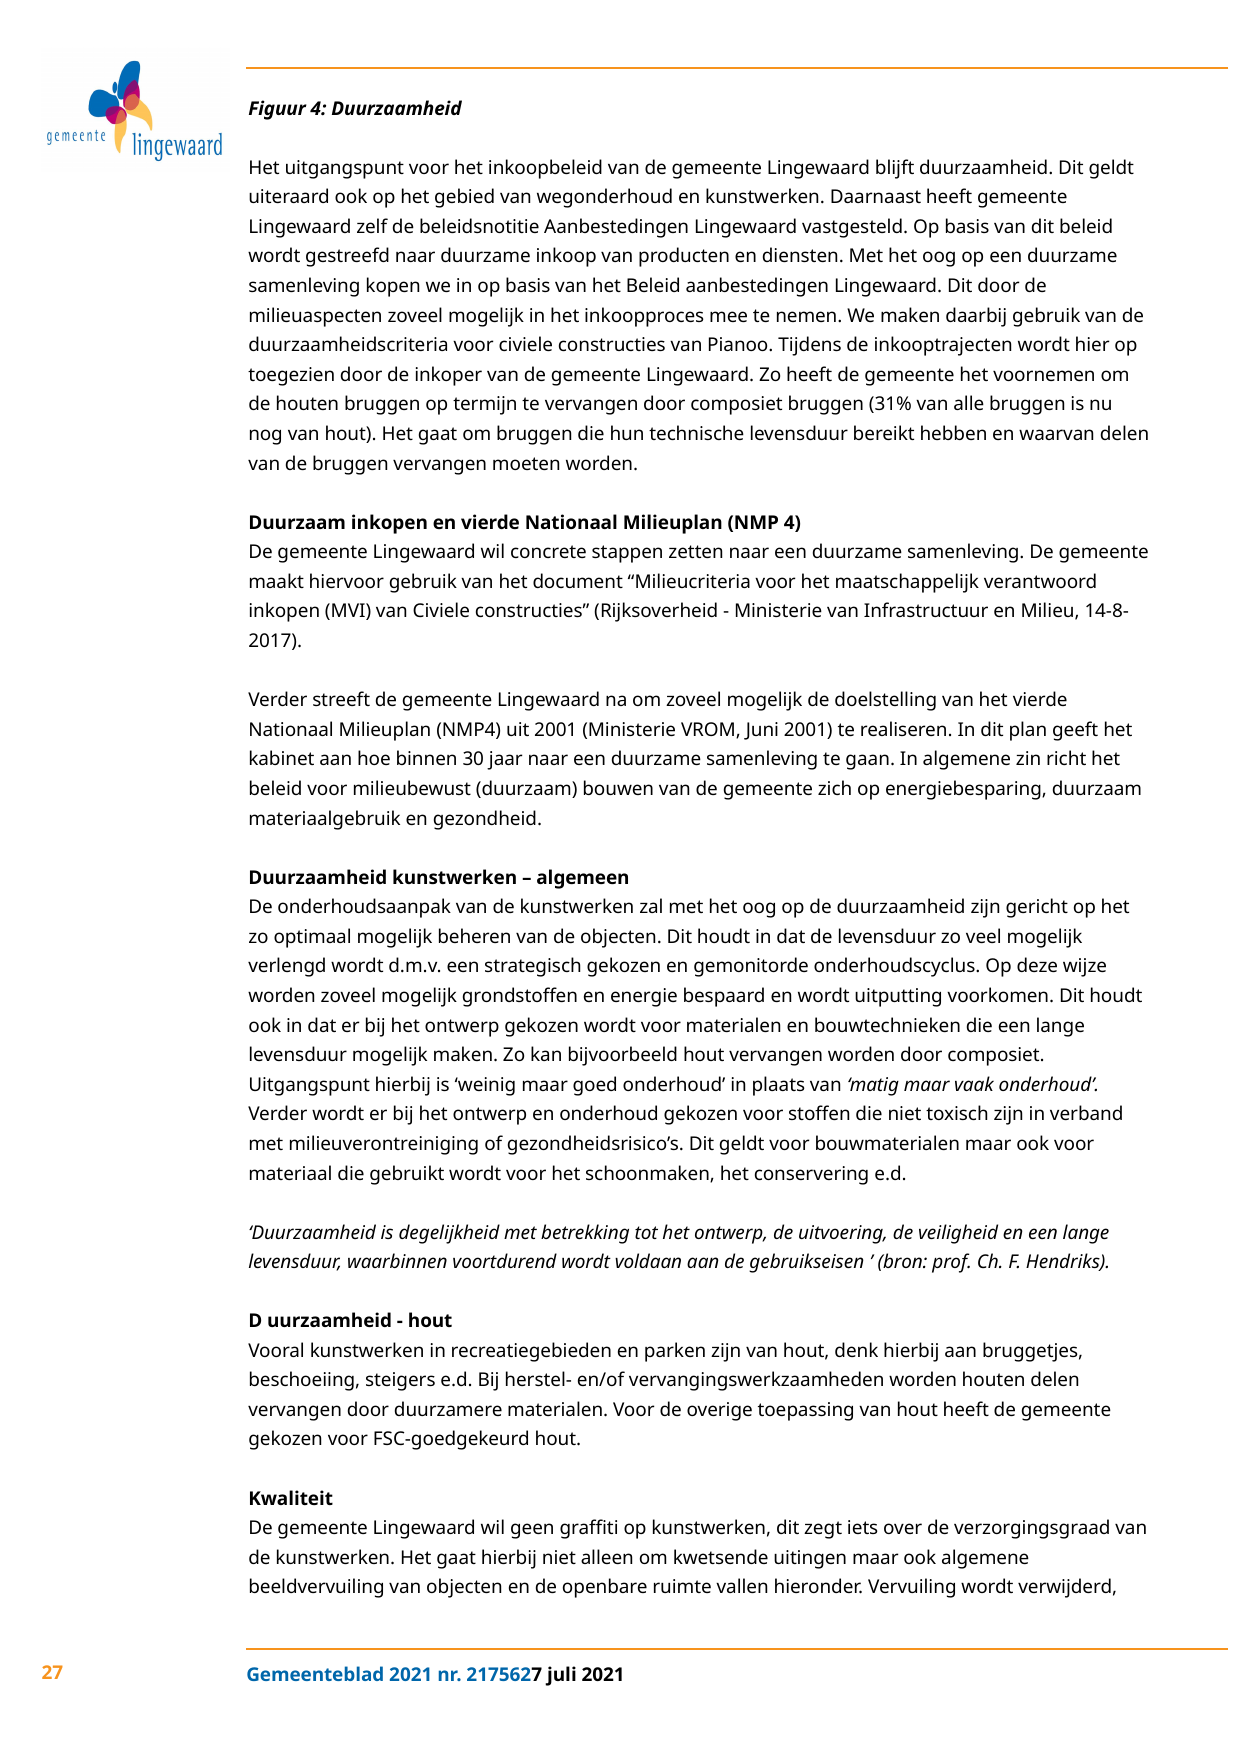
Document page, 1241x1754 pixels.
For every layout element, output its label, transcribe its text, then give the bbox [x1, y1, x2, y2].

text Duurzaam inkopen en vierde Nationaal Milieuplan (NMP 4) [248, 509, 1152, 535]
text Duurzaamheid kunstwerken – algemeen [248, 864, 1152, 890]
text Verder streeft de gemeente Lingewaard na om zoveel mogelijk de doelstelling van het vierde Nationaal Milieuplan (NMP4) uit 2001 (Ministerie VROM, Juni 2001) te realiseren. In dit plan geeft het kabinet aan hoe binnen 30 jaar naar een duurzame samenleving te gaan. In algemene zin richt het beleid voor milieubewust (duurzaam) bouwen van de gemeente zich op energiebesparing, duurzaam materiaalgebruik en gezondheid. [248, 686, 1152, 831]
text Figuur 4: Duurzaamheid [248, 95, 1152, 121]
text Kwaliteit [248, 1485, 1152, 1510]
picture [41, 47, 231, 172]
table_header ‘Duurzaamheid is degelijkheid met betrekking tot het ontwerp, de uitvoering, de veiligheid en een lange levensduur, waarbinnen voortdurend wordt voldaan aan de gebruikseisen ’ (bron: prof. Ch. F. Hendriks). [248, 1219, 1152, 1274]
text D uurzaamheid - hout [248, 1307, 1152, 1333]
text De gemeente Lingewaard wil concrete stappen zetten naar een duurzame samenleving. De gemeente maakt hiervoor gebruik van het document “Milieucriteria voor het maatschappelijk verantwoord inkopen (MVI) van Civiele constructies” (Rijksoverheid - Ministerie van Infrastructuur en Milieu, 14-8-2017). [248, 538, 1152, 653]
text Verder wordt er bij het ontwerp en onderhoud gekozen voor stoffen die niet toxisch zijn in verband met milieuverontreiniging of gezondheidsrisico’s. Dit geldt voor bouwmaterialen maar ook voor materiaal die gebruikt wordt voor het schoonmaken, het conservering e.d. [248, 1101, 1152, 1186]
text Vooral kunstwerken in recreatiegebieden en parken zijn van hout, denk hierbij aan bruggetjes, beschoeiing, steigers e.d. Bij herstel- en/of vervangingswerkzaamheden worden houten delen vervangen door duurzamere materialen. Voor de overige toepassing van hout heeft de gemeente gekozen voor FSC-goedgekeurd hout. [248, 1337, 1152, 1451]
text De gemeente Lingewaard wil geen graffiti op kunstwerken, dit zegt iets over de verzorgingsgraad van de kunstwerken. Het gaat hierbij niet alleen om kwetsende uitingen maar ook algemene beeldvervuiling van objecten en de openbare ruimte vallen hieronder. Vervuiling wordt verwijderd, [248, 1514, 1152, 1599]
text Het uitgangspunt voor het inkoopbeleid van de gemeente Lingewaard blijft duurzaamheid. Dit geldt uiteraard ook op het gebied van wegonderhoud en kunstwerken. Daarnaast heeft gemeente Lingewaard zelf de beleidsnotitie Aanbestedingen Lingewaard vastgesteld. Op basis van dit beleid wordt gestreefd naar duurzame inkoop van producten en diensten. Met het oog op een duurzame samenleving kopen we in op basis van het Beleid aanbestedingen Lingewaard. Dit door de milieuaspecten zoveel mogelijk in het inkoopproces mee te nemen. We maken daarbij gebruik van de duurzaamheidscriteria voor civiele constructies van Pianoo. Tijdens de inkooptrajecten wordt hier op toegezien door de inkoper van de gemeente Lingewaard. Zo heeft de gemeente het voornemen om de houten bruggen op termijn te vervangen door composiet bruggen (31% van alle bruggen is nu nog van hout). Het gaat om bruggen die hun technische levensduur bereikt hebben en waarvan delen van de bruggen vervangen moeten worden. [248, 154, 1152, 476]
text De onderhoudsaanpak van de kunstwerken zal met het oog op de duurzaamheid zijn gericht op het zo optimaal mogelijk beheren van de objecten. Dit houdt in dat de levensduur zo veel mogelijk verlengd wordt d.m.v. een strategisch gekozen en gemonitorde onderhoudscyclus. Op deze wijze worden zoveel mogelijk grondstoffen en energie bespaard en wordt uitputting voorkomen. Dit houdt ook in dat er bij het ontwerp gekozen wordt voor materialen en bouwtechnieken die een lange levensduur mogelijk maken. Zo kan bijvoorbeeld hout vervangen worden door composiet. Uitgangspunt hierbij is ‘weinig maar goed onderhoud’ in plaats van ‘matig maar vaak onderhoud’. [248, 893, 1152, 1097]
